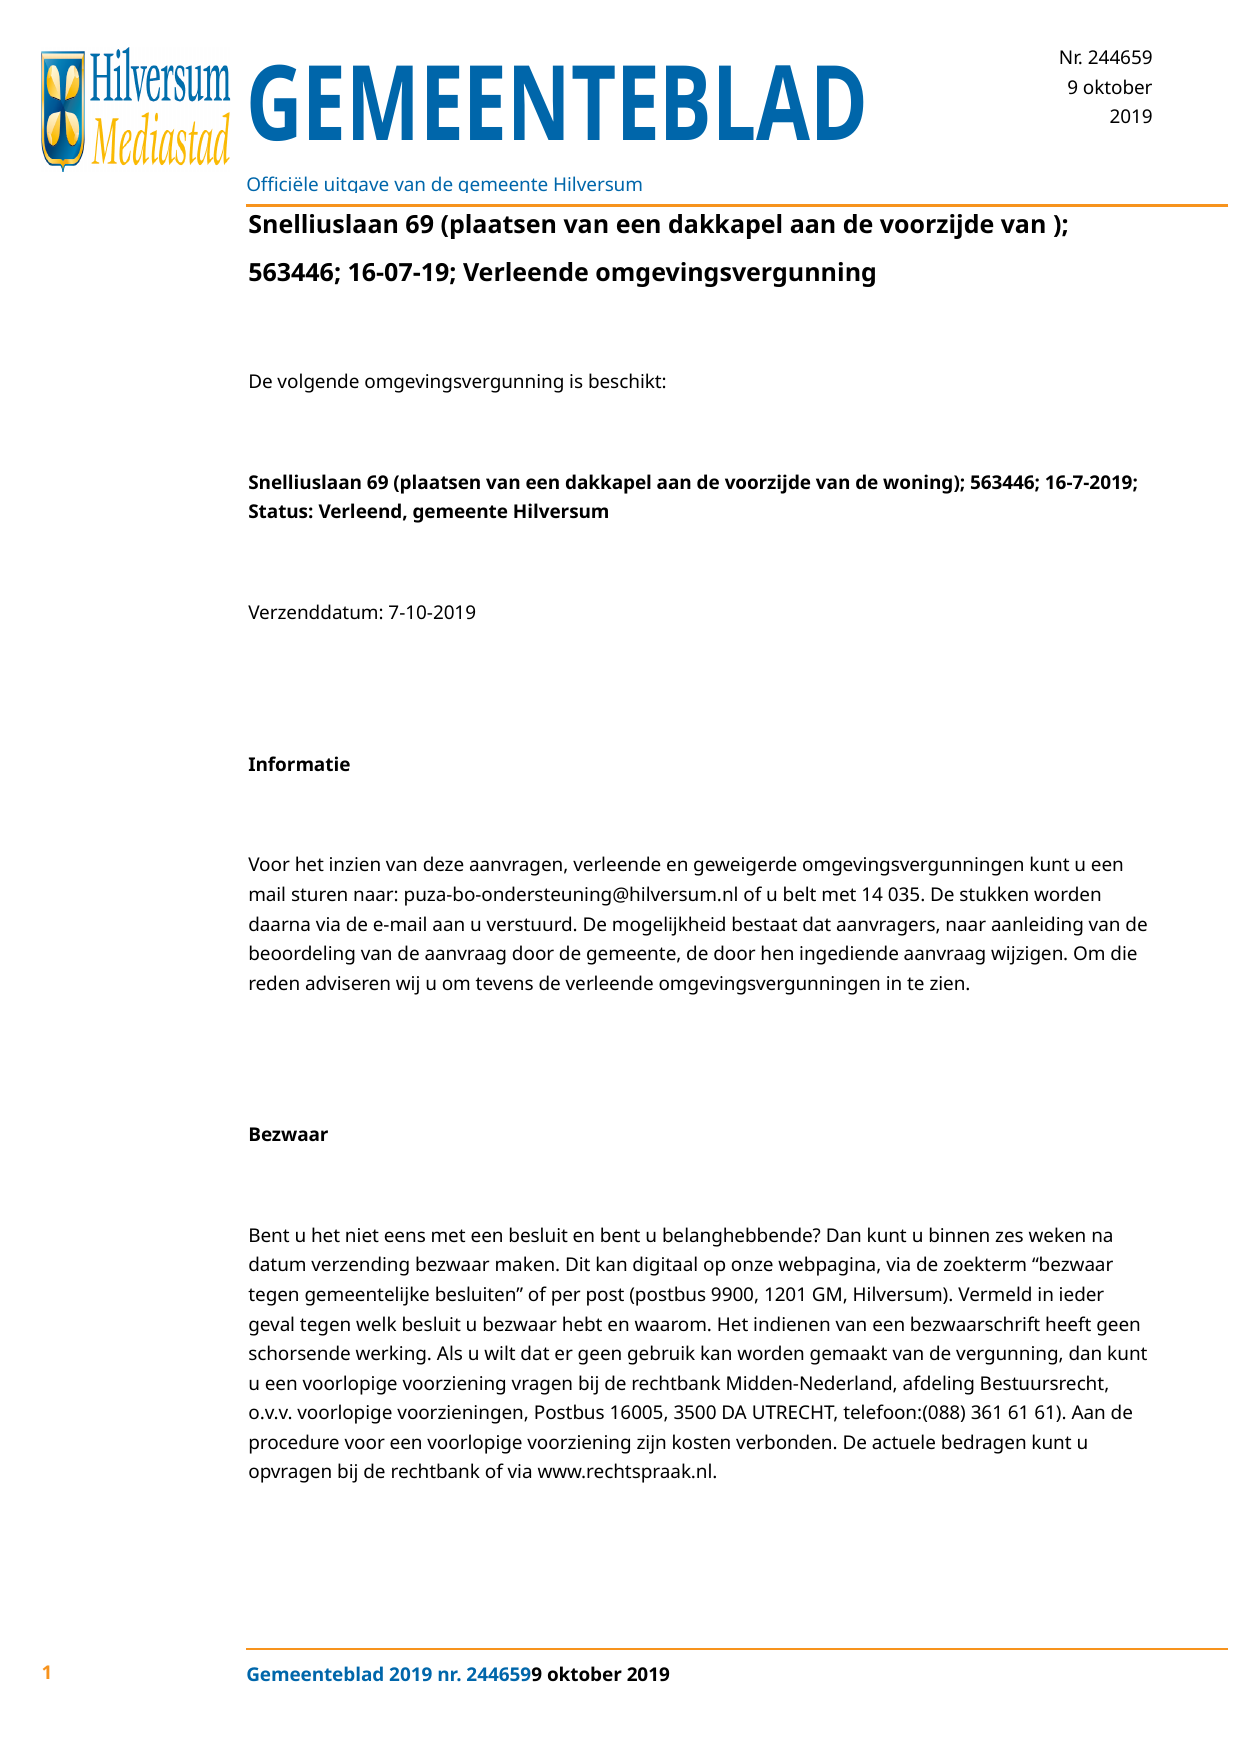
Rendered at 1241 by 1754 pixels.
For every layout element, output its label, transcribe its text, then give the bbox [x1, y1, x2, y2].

text Verzenddatum: 7-10-2019 [248, 599, 1152, 625]
text Informatie [248, 751, 1152, 777]
text Snelliuslaan 69 (plaatsen van een dakkapel aan de voorzijde van de woning); 563446; 16-7-2019; Status: Verleend, gemeente Hilversum [248, 469, 1152, 524]
text De volgende omgevingsvergunning is beschikt: [248, 368, 1152, 394]
text Voor het inzien van deze aanvragen, verleende en geweigerde omgevingsvergunningen kunt u een mail sturen naar: puza-bo-ondersteuning@hilversum.nl of u belt met 14 035. De stukken worden daarna via de e-mail aan u verstuurd. De mogelijkheid bestaat dat aanvragers, naar aanleiding van de beoordeling van de aanvraag door de gemeente, de door hen ingediende aanvraag wijzigen. Om die reden adviseren wij u om tevens de verleende omgevingsvergunningen in te zien. [248, 852, 1152, 996]
text Snelliuslaan 69 (plaatsen van een dakkapel aan de voorzijde van ); 563446; 16-07-19; Verleende omgevingsvergunning [248, 207, 1152, 288]
text Bent u het niet eens met een besluit en bent u belanghebbende? Dan kunt u binnen zes weken na datum verzending bezwaar maken. Dit kan digitaal op onze webpagina, via de zoekterm “bezwaar tegen gemeentelijke besluiten” of per post (postbus 9900, 1201 GM, Hilversum). Vermeld in ieder geval tegen welk besluit u bezwaar hebt en waarom. Het indienen van een bezwaarschrift heeft geen schorsende werking. Als u wilt dat er geen gebruik kan worden gemaakt van de vergunning, dan kunt u een voorlopige voorziening vragen bij de rechtbank Midden-Nederland, afdeling Bestuursrecht, o.v.v. voorlopige voorzieningen, Postbus 16005, 3500 DA UTRECHT, telefoon:(088) 361 61 61). Aan de procedure voor een voorlopige voorziening zijn kosten verbonden. De actuele bedragen kunt u opvragen bij de rechtbank of via www.rechtspraak.nl. [248, 1222, 1152, 1484]
picture [41, 47, 231, 172]
text Bezwaar [248, 1121, 1152, 1147]
